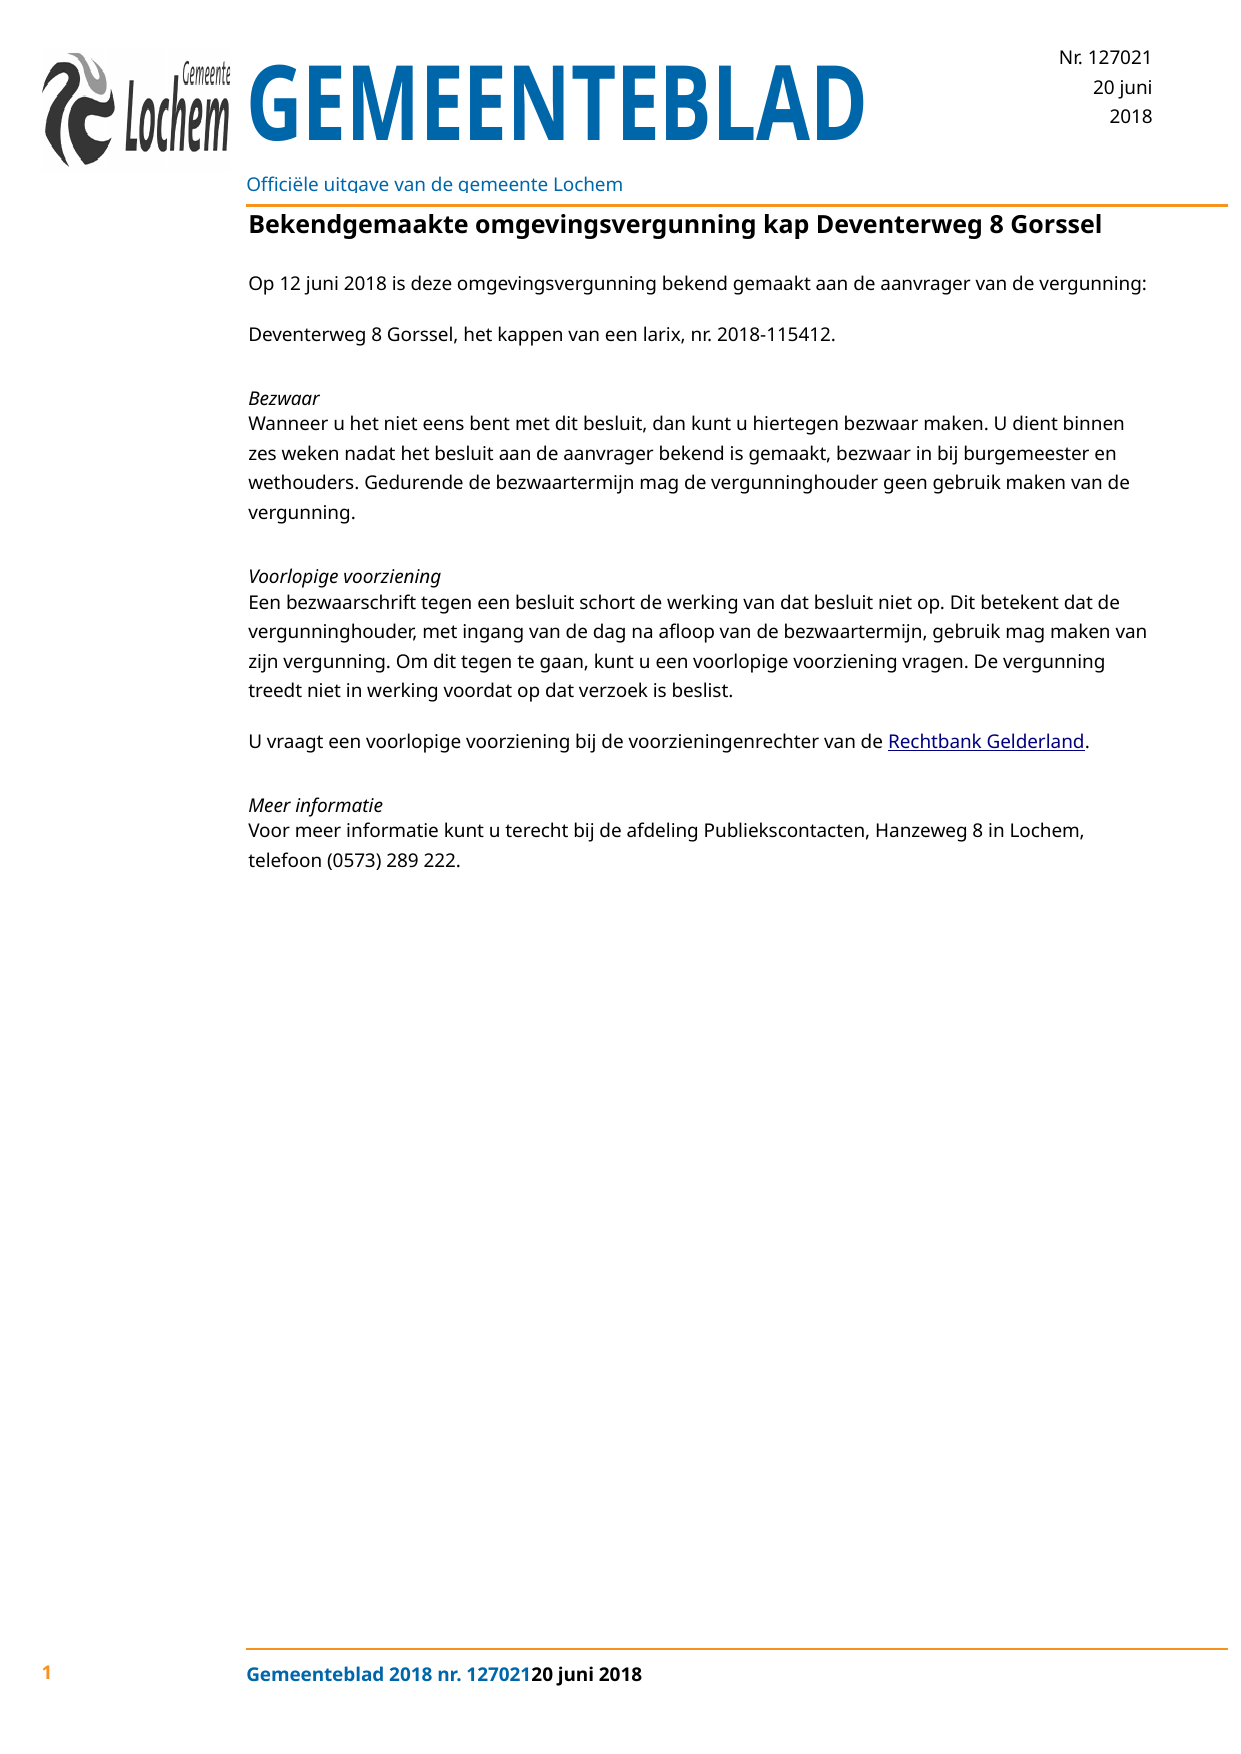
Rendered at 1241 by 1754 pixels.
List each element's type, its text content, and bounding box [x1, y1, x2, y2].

text Bekendgemaakte omgevingsvergunning kap Deventerweg 8 Gorssel [248, 207, 1152, 241]
text Wanneer u het niet eens bent met dit besluit, dan kunt u hiertegen bezwaar maken. U dient binnen zes weken nadat het besluit aan de aanvrager bekend is gemaakt, bezwaar in bij burgemeester en wethouders. Gedurende de bezwaartermijn mag de vergunninghouder geen gebruik maken van de vergunning. [248, 410, 1152, 525]
text Bezwaar [248, 385, 1152, 410]
picture [41, 47, 231, 172]
text Op 12 juni 2018 is deze omgevingsvergunning bekend gemaakt aan de aanvrager van de vergunning: [248, 270, 1152, 296]
text U vraagt een voorlopige voorziening bij de voorzieningenrechter van de Rechtbank Gelderland. [248, 728, 1152, 754]
text Een bezwaarschrift tegen een besluit schort de werking van dat besluit niet op. Dit betekent dat de vergunninghouder, met ingang van de dag na afloop van de bezwaartermijn, gebruik mag maken van zijn vergunning. Om dit tegen te gaan, kunt u een voorlopige voorziening vragen. De vergunning treedt niet in werking voordat op dat verzoek is beslist. [248, 589, 1152, 703]
text Deventerweg 8 Gorssel, het kappen van een larix, nr. 2018-115412. [248, 321, 1152, 346]
text Voorlopige voorziening [248, 563, 1152, 589]
text Meer informatie [248, 792, 1152, 818]
text Voor meer informatie kunt u terecht bij de afdeling Publiekscontacten, Hanzeweg 8 in Lochem, telefoon (0573) 289 222. [248, 818, 1152, 873]
